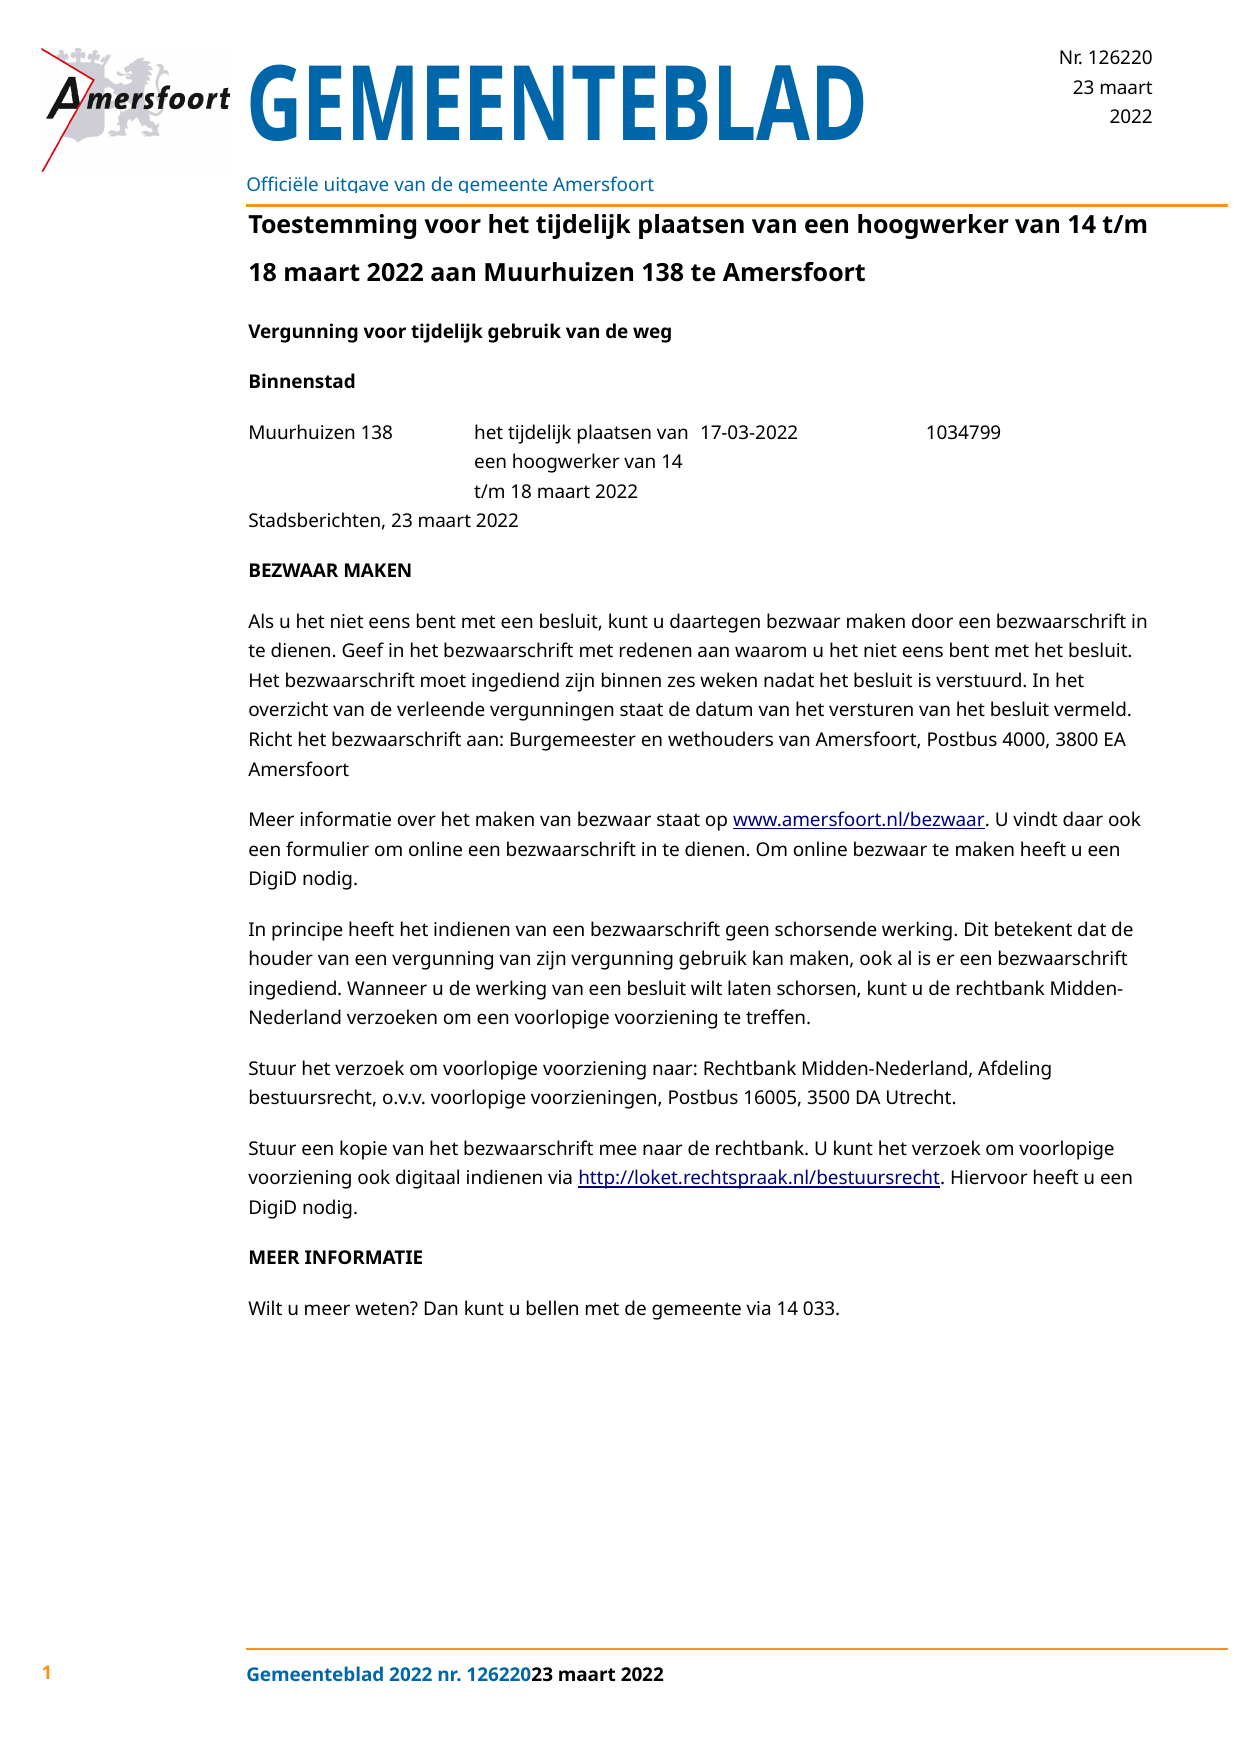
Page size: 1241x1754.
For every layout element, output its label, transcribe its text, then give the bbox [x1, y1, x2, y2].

table_header 1034799 [926, 419, 1152, 504]
text Stuur een kopie van het bezwaarschrift mee naar de rechtbank. U kunt het verzoek om voorlopige voorziening ook digitaal indienen via http://loket.rechtspraak.nl/bestuursrecht. Hiervoor heeft u een DigiD nodig. [248, 1135, 1152, 1220]
text Toestemming voor het tijdelijk plaatsen van een hoogwerker van 14 t/m 18 maart 2022 aan Muurhuizen 138 te Amersfoort [248, 207, 1152, 288]
table_header 17-03-2022 [700, 419, 926, 504]
text In principe heeft het indienen van een bezwaarschrift geen schorsende werking. Dit betekent dat de houder van een vergunning van zijn vergunning gebruik kan maken, ook al is er een bezwaarschrift ingediend. Wanneer u de werking van een besluit wilt laten schorsen, kunt u de rechtbank Midden-Nederland verzoeken om een voorlopige voorziening te treffen. [248, 916, 1152, 1030]
text Wilt u meer weten? Dan kunt u bellen met de gemeente via 14 033. [248, 1295, 1152, 1321]
table_header het tijdelijk plaatsen van een hoogwerker van 14 t/m 18 maart 2022 [474, 419, 700, 504]
picture [41, 47, 231, 172]
text Als u het niet eens bent met een besluit, kunt u daartegen bezwaar maken door een bezwaarschrift in te dienen. Geef in het bezwaarschrift met redenen aan waarom u het niet eens bent met het besluit. Het bezwaarschrift moet ingediend zijn binnen zes weken nadat het besluit is verstuurd. In het overzicht van de verleende vergunningen staat de datum van het versturen van het besluit vermeld. Richt het bezwaarschrift aan: Burgemeester en wethouders van Amersfoort, Postbus 4000, 3800 EA Amersfoort [248, 608, 1152, 781]
text Vergunning voor tijdelijk gebruik van de weg [248, 318, 1152, 344]
text Stuur het verzoek om voorlopige voorziening naar: Rechtbank Midden-Nederland, Afdeling bestuursrecht, o.v.v. voorlopige voorzieningen, Postbus 16005, 3500 DA Utrecht. [248, 1055, 1152, 1110]
text Binnenstad [248, 368, 1152, 394]
text Stadsberichten, 23 maart 2022 [248, 507, 1152, 533]
text MEER INFORMATIE [248, 1244, 1152, 1270]
text BEZWAAR MAKEN [248, 557, 1152, 583]
text Meer informatie over het maken van bezwaar staat op www.amersfoort.nl/bezwaar. U vindt daar ook een formulier om online een bezwaarschrift in te dienen. Om online bezwaar te maken heeft u een DigiD nodig. [248, 806, 1152, 891]
table_header Muurhuizen 138 [248, 419, 474, 504]
